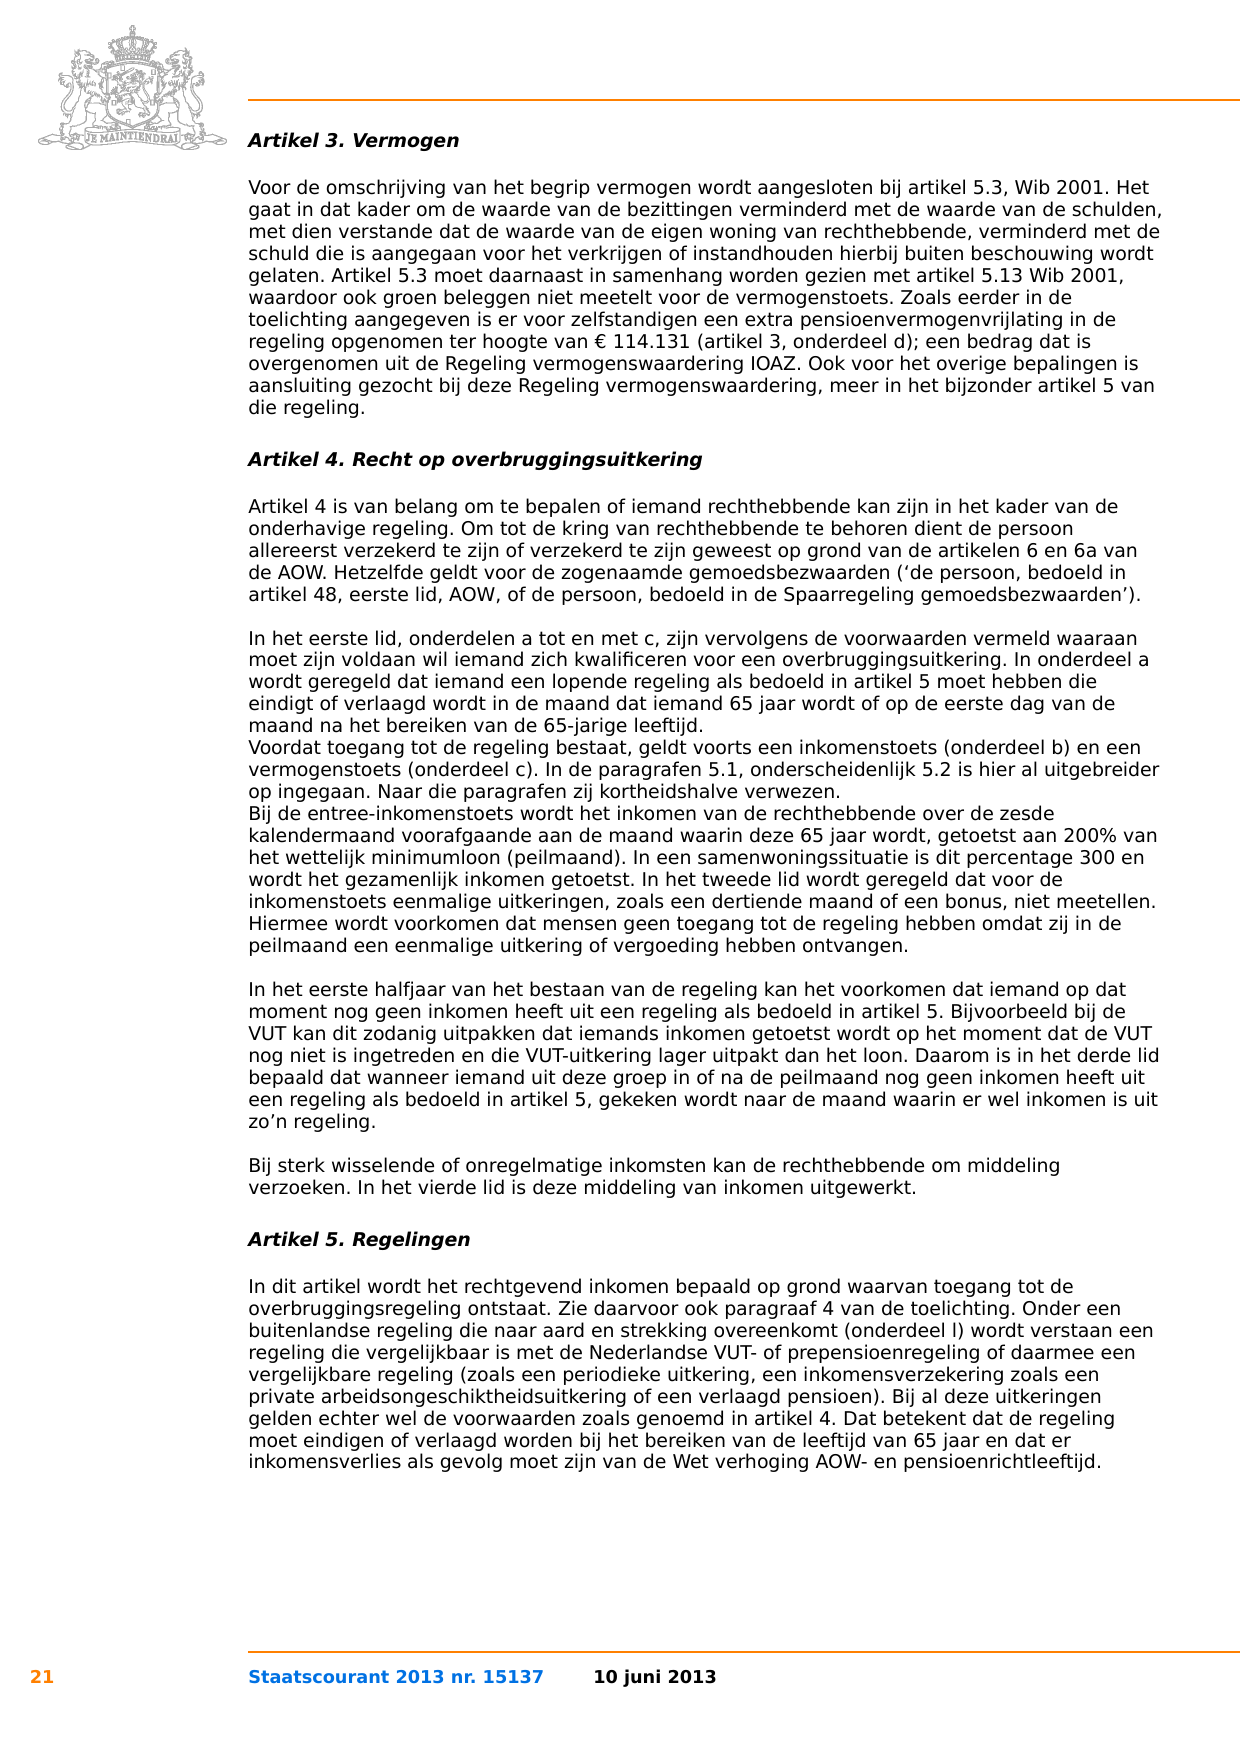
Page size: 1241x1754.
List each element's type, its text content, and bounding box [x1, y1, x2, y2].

text Voor de omschrijving van het begrip vermogen wordt aangesloten bij artikel 5.3, Wib 2001. Het gaat in dat kader om de waarde van de bezittingen verminderd met de waarde van de schulden, met dien verstande dat de waarde van de eigen woning van rechthebbende, verminderd met de schuld die is aangegaan voor het verkrijgen of instandhouden hierbij buiten beschouwing wordt gelaten. Artikel 5.3 moet daarnaast in samenhang worden gezien met artikel 5.13 Wib 2001, waardoor ook groen beleggen niet meetelt voor de vermogenstoets. Zoals eerder in de toelichting aangegeven is er voor zelfstandigen een extra pensioenvermogenvrijlating in de regeling opgenomen ter hoogte van € 114.131 (artikel 3, onderdeel d); een bedrag dat is overgenomen uit de Regeling vermogenswaardering IOAZ. Ook voor het overige bepalingen is aansluiting gezocht bij deze Regeling vermogenswaardering, meer in het bijzonder artikel 5 van die regeling. [248, 177, 1163, 419]
subtitle Artikel 3. Vermogen [248, 130, 1163, 152]
text Bij de entree-inkomenstoets wordt het inkomen van de rechthebbende over de zesde kalendermaand voorafgaande aan de maand waarin deze 65 jaar wordt, getoetst aan 200% van het wettelijk minimumloon (peilmaand). In een samenwoningssituatie is dit percentage 300 en wordt het gezamenlijk inkomen getoetst. In het tweede lid wordt geregeld dat voor de inkomenstoets eenmalige uitkeringen, zoals een dertiende maand of een bonus, niet meetellen. Hiermee wordt voorkomen dat mensen geen toegang tot de regeling hebben omdat zij in de peilmaand een eenmalige uitkering of vergoeding hebben ontvangen. [248, 803, 1163, 957]
text Bij sterk wisselende of onregelmatige inkomsten kan de rechthebbende om middeling verzoeken. In het vierde lid is deze middeling van inkomen uitgewerkt. [248, 1155, 1163, 1199]
text In dit artikel wordt het rechtgevend inkomen bepaald op grond waarvan toegang tot de overbruggingsregeling ontstaat. Zie daarvoor ook paragraaf 4 van de toelichting. Onder een buitenlandse regeling die naar aard en strekking overeenkomt (onderdeel l) wordt verstaan een regeling die vergelijkbaar is met de Nederlandse VUT- of prepensioenregeling of daarmee een vergelijkbare regeling (zoals een periodieke uitkering, een inkomensverzekering zoals een private arbeidsongeschiktheidsuitkering of een verlaagd pensioen). Bij al deze uitkeringen gelden echter wel de voorwaarden zoals genoemd in artikel 4. Dat betekent dat de regeling moet eindigen of verlaagd worden bij het bereiken van de leeftijd van 65 jaar en dat er inkomensverlies als gevolg moet zijn van de Wet verhoging AOW- en pensioenrichtleeftijd. [248, 1276, 1163, 1473]
subtitle Artikel 5. Regelingen [248, 1229, 1163, 1251]
text Artikel 4 is van belang om te bepalen of iemand rechthebbende kan zijn in het kader van de onderhavige regeling. Om tot de kring van rechthebbende te behoren dient de persoon allereerst verzekerd te zijn of verzekerd te zijn geweest op grond van de artikelen 6 en 6a van de AOW. Hetzelfde geldt voor de zogenaamde gemoedsbezwaarden (‘de persoon, bedoeld in artikel 48, eerste lid, AOW, of de persoon, bedoeld in de Spaarregeling gemoedsbezwaarden’). [248, 496, 1163, 606]
text In het eerste lid, onderdelen a tot en met c, zijn vervolgens de voorwaarden vermeld waaraan moet zijn voldaan wil iemand zich kwalificeren voor een overbruggingsuitkering. In onderdeel a wordt geregeld dat iemand een lopende regeling als bedoeld in artikel 5 moet hebben die eindigt of verlaagd wordt in de maand dat iemand 65 jaar wordt of op de eerste dag van de maand na het bereiken van de 65-jarige leeftijd. [248, 627, 1163, 737]
picture [38, 25, 227, 150]
text In het eerste halfjaar van het bestaan van de regeling kan het voorkomen dat iemand op dat moment nog geen inkomen heeft uit een regeling als bedoeld in artikel 5. Bijvoorbeeld bij de VUT kan dit zodanig uitpakken dat iemands inkomen getoetst wordt op het moment dat de VUT nog niet is ingetreden en die VUT-uitkering lager uitpakt dan het loon. Daarom is in het derde lid bepaald dat wanneer iemand uit deze groep in of na de peilmaand nog geen inkomen heeft uit een regeling als bedoeld in artikel 5, gekeken wordt naar de maand waarin er wel inkomen is uit zo’n regeling. [248, 979, 1163, 1133]
text Voordat toegang tot de regeling bestaat, geldt voorts een inkomenstoets (onderdeel b) en een vermogenstoets (onderdeel c). In de paragrafen 5.1, onderscheidenlijk 5.2 is hier al uitgebreider op ingegaan. Naar die paragrafen zij kortheidshalve verwezen. [248, 737, 1163, 803]
subtitle Artikel 4. Recht op overbruggingsuitkering [248, 449, 1163, 471]
